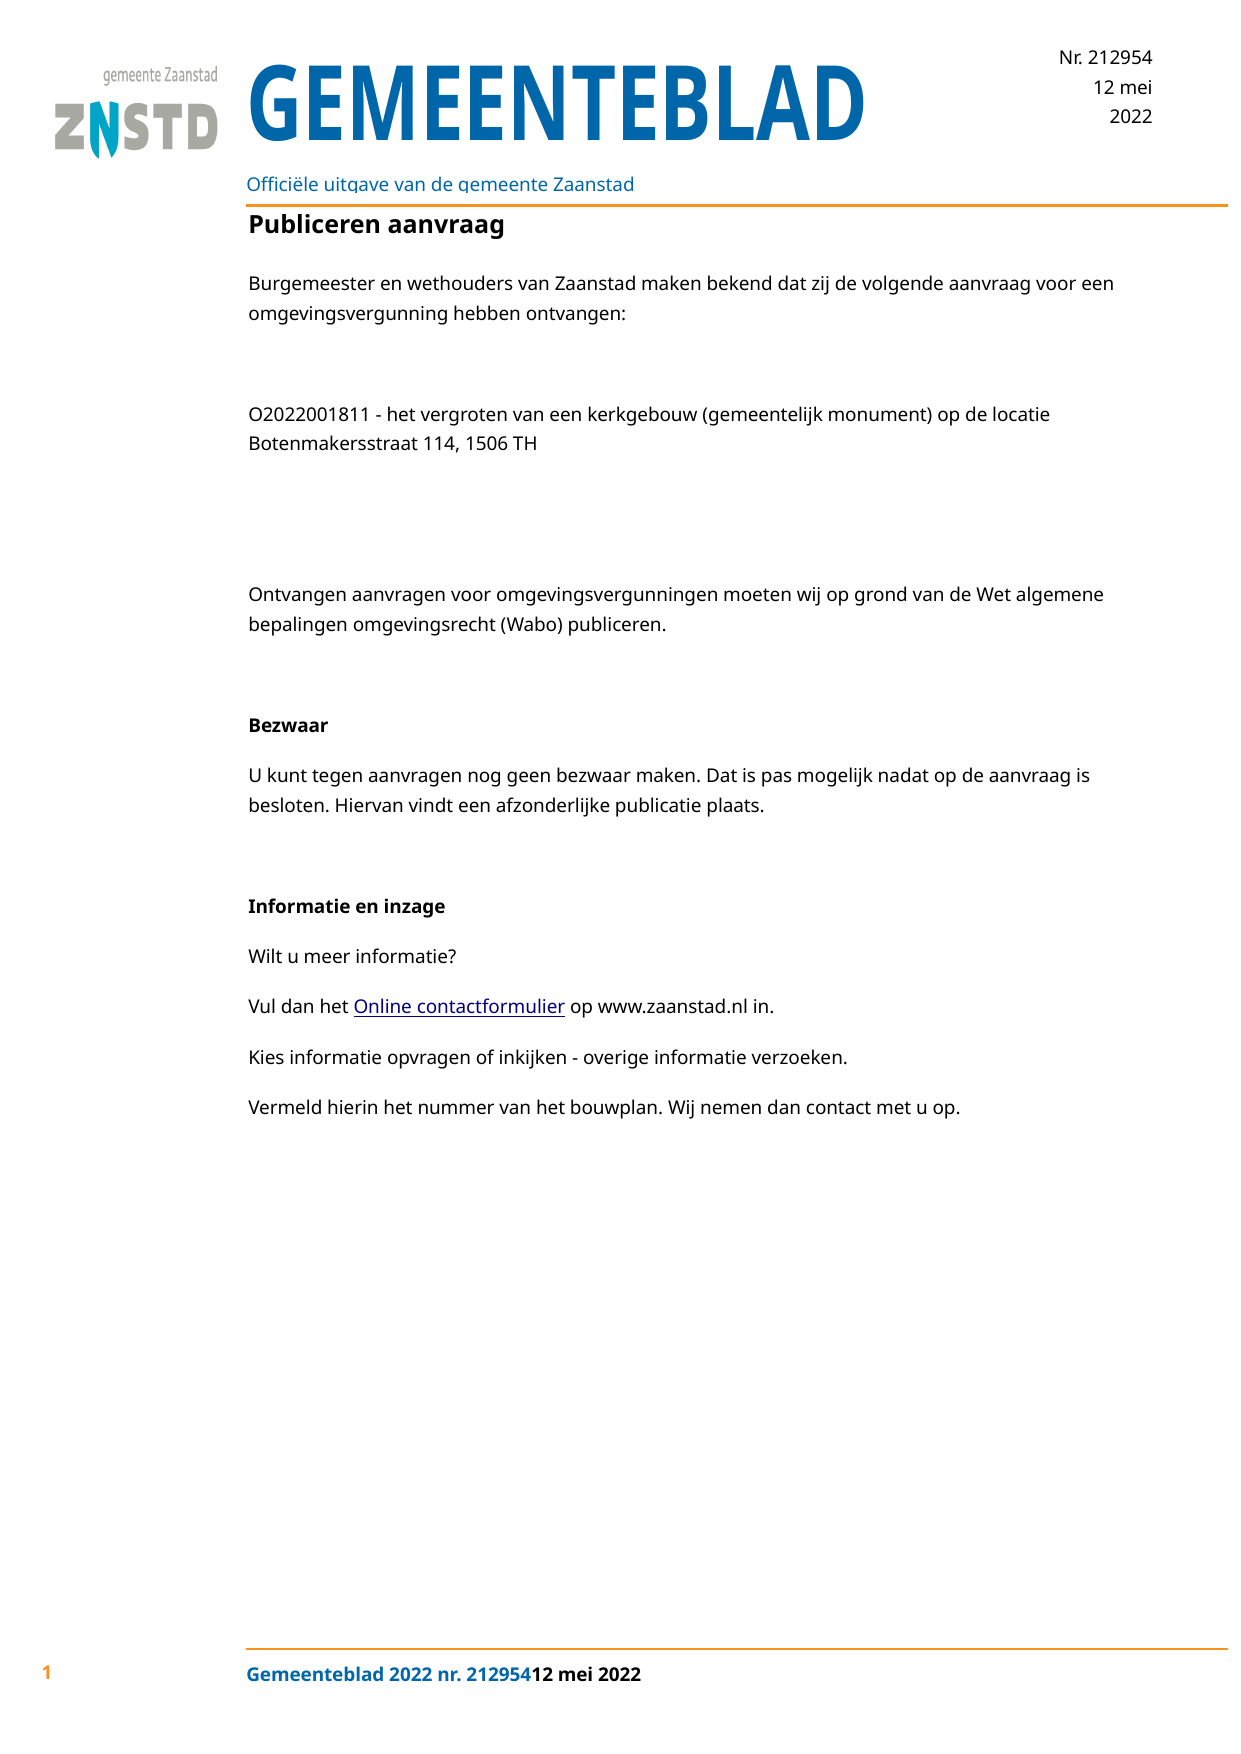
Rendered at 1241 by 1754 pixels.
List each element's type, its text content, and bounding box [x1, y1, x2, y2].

picture [41, 47, 231, 172]
text Publiceren aanvraag [248, 207, 1152, 241]
text Burgemeester en wethouders van Zaanstad maken bekend dat zij de volgende aanvraag voor een omgevingsvergunning hebben ontvangen: [248, 270, 1152, 326]
text Vermeld hierin het nummer van het bouwplan. Wij nemen dan contact met u op. [248, 1094, 1152, 1120]
text Wilt u meer informatie? [248, 943, 1152, 969]
text Ontvangen aanvragen voor omgevingsvergunningen moeten wij op grond van de Wet algemene bepalingen omgevingsrecht (Wabo) publiceren. [248, 582, 1152, 637]
text Vul dan het Online contactformulier op www.zaanstad.nl in. [248, 994, 1152, 1019]
text Kies informatie opvragen of inkijken - overige informatie verzoeken. [248, 1044, 1152, 1070]
text U kunt tegen aanvragen nog geen bezwaar maken. Dat is pas mogelijk nadat op de aanvraag is besloten. Hiervan vindt een afzonderlijke publicatie plaats. [248, 762, 1152, 818]
text Bezwaar [248, 712, 1152, 738]
text O2022001811 - het vergroten van een kerkgebouw (gemeentelijk monument) op de locatie Botenmakersstraat 114, 1506 TH [248, 401, 1152, 456]
text Informatie en inzage [248, 893, 1152, 918]
